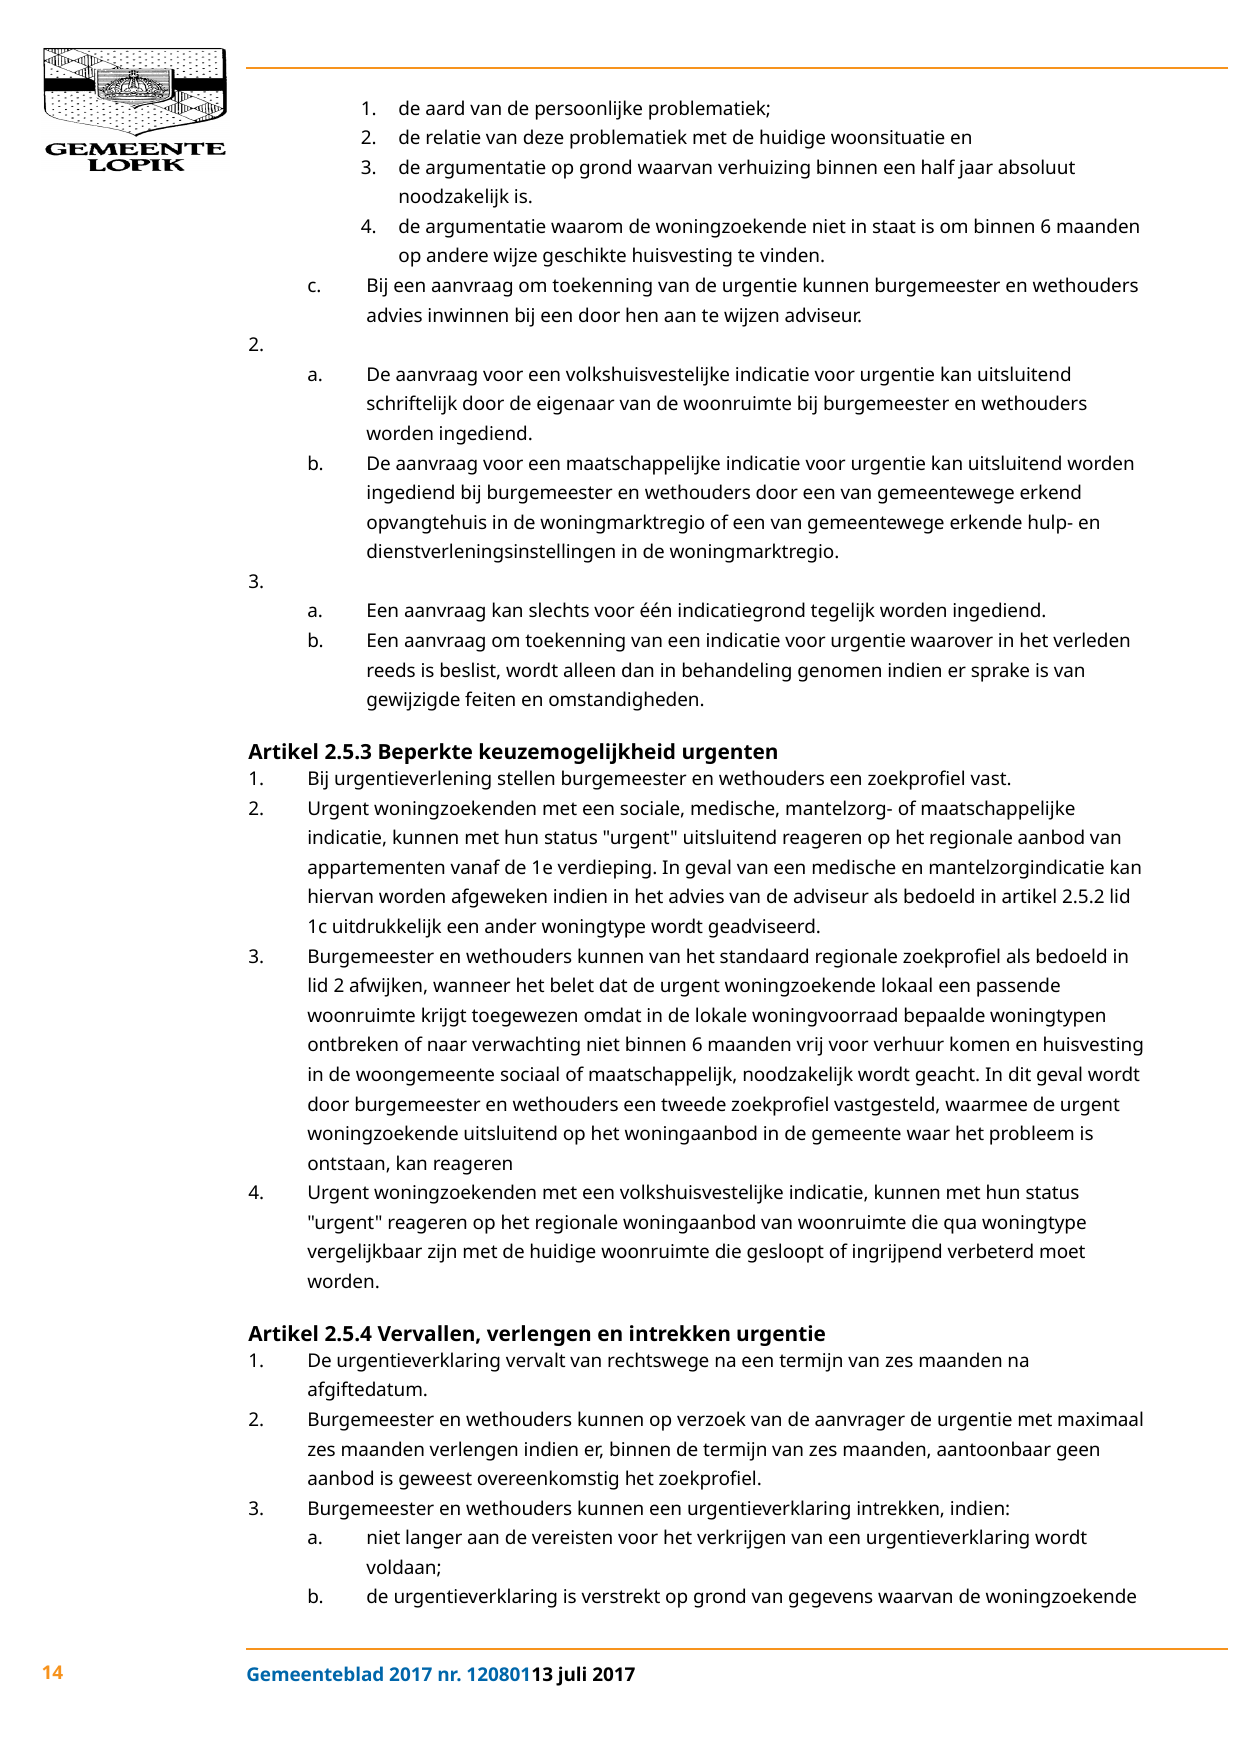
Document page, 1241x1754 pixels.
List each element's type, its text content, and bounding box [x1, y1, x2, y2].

list Burgemeester en wethouders kunnen op verzoek van de aanvrager de urgentie met maximaal zes maanden verlengen indien er, binnen de termijn van zes maanden, aantoonbaar geen aanbod is geweest overeenkomstig het zoekprofiel. [248, 1406, 1152, 1491]
list Burgemeester en wethouders kunnen een urgentieverklaring intrekken, indien: [248, 1495, 1152, 1521]
list niet langer aan de vereisten voor het verkrijgen van een urgentieverklaring wordt voldaan; [307, 1524, 1152, 1580]
list de aard van de persoonlijke problematiek; [361, 95, 1152, 121]
picture [41, 47, 231, 172]
list de argumentatie op grond waarvan verhuizing binnen een half jaar absoluut noodzakelijk is. [361, 154, 1152, 209]
list Bij urgentieverlening stellen burgemeester en wethouders een zoekprofiel vast. [248, 765, 1152, 791]
list Een aanvraag om toekenning van een indicatie voor urgentie waarover in het verleden reeds is beslist, wordt alleen dan in behandeling genomen indien er sprake is van gewijzigde feiten en omstandigheden. [307, 627, 1152, 712]
list De urgentieverklaring vervalt van rechtswege na een termijn van zes maanden na afgiftedatum. [248, 1347, 1152, 1402]
list Een aanvraag kan slechts voor één indicatiegrond tegelijk worden ingediend. [307, 598, 1152, 623]
list de argumentatie waarom de woningzoekende niet in staat is om binnen 6 maanden op andere wijze geschikte huisvesting te vinden. [361, 213, 1152, 268]
list Burgemeester en wethouders kunnen van het standaard regionale zoekprofiel als bedoeld in lid 2 afwijken, wanneer het belet dat de urgent woningzoekende lokaal een passende woonruimte krijgt toegewezen omdat in de lokale woningvoorraad bepaalde woningtypen ontbreken of naar verwachting niet binnen 6 maanden vrij voor verhuur komen en huisvesting in de woongemeente sociaal of maatschappelijk, noodzakelijk wordt geacht. In dit geval wordt door burgemeester en wethouders een tweede zoekprofiel vastgesteld, waarmee de urgent woningzoekende uitsluitend op het woningaanbod in de gemeente waar het probleem is ontstaan, kan reageren [248, 943, 1152, 1176]
list De aanvraag voor een maatschappelijke indicatie voor urgentie kan uitsluitend worden ingediend bij burgemeester en wethouders door een van gemeentewege erkend opvangtehuis in de woningmarktregio of een van gemeentewege erkende hulp- en dienstverleningsinstellingen in de woningmarktregio. [307, 450, 1152, 564]
list Urgent woningzoekenden met een volkshuisvestelijke indicatie, kunnen met hun status "urgent" reageren op het regionale woningaanbod van woonruimte die qua woningtype vergelijkbaar zijn met de huidige woonruimte die gesloopt of ingrijpend verbeterd moet worden. [248, 1179, 1152, 1294]
list Urgent woningzoekenden met een sociale, medische, mantelzorg- of maatschappelijke indicatie, kunnen met hun status "urgent" uitsluitend reageren op het regionale aanbod van appartementen vanaf de 1e verdieping. In geval van een medische en mantelzorgindicatie kan hiervan worden afgeweken indien in het advies van de adviseur als bedoeld in artikel 2.5.2 lid 1c uitdrukkelijk een ander woningtype wordt geadviseerd. [248, 795, 1152, 939]
list Bij een aanvraag om toekenning van de urgentie kunnen burgemeester en wethouders advies inwinnen bij een door hen aan te wijzen adviseur. [307, 272, 1152, 328]
list de relatie van deze problematiek met de huidige woonsituatie en [361, 124, 1152, 150]
list de urgentieverklaring is verstrekt op grond van gegevens waarvan de woningzoekende [307, 1584, 1152, 1609]
text Artikel 2.5.3 Beperkte keuzemogelijkheid urgenten [248, 737, 1152, 765]
list De aanvraag voor een volkshuisvestelijke indicatie voor urgentie kan uitsluitend schriftelijk door de eigenaar van de woonruimte bij burgemeester en wethouders worden ingediend. [307, 361, 1152, 446]
text Artikel 2.5.4 Vervallen, verlengen en intrekken urgentie [248, 1319, 1152, 1347]
